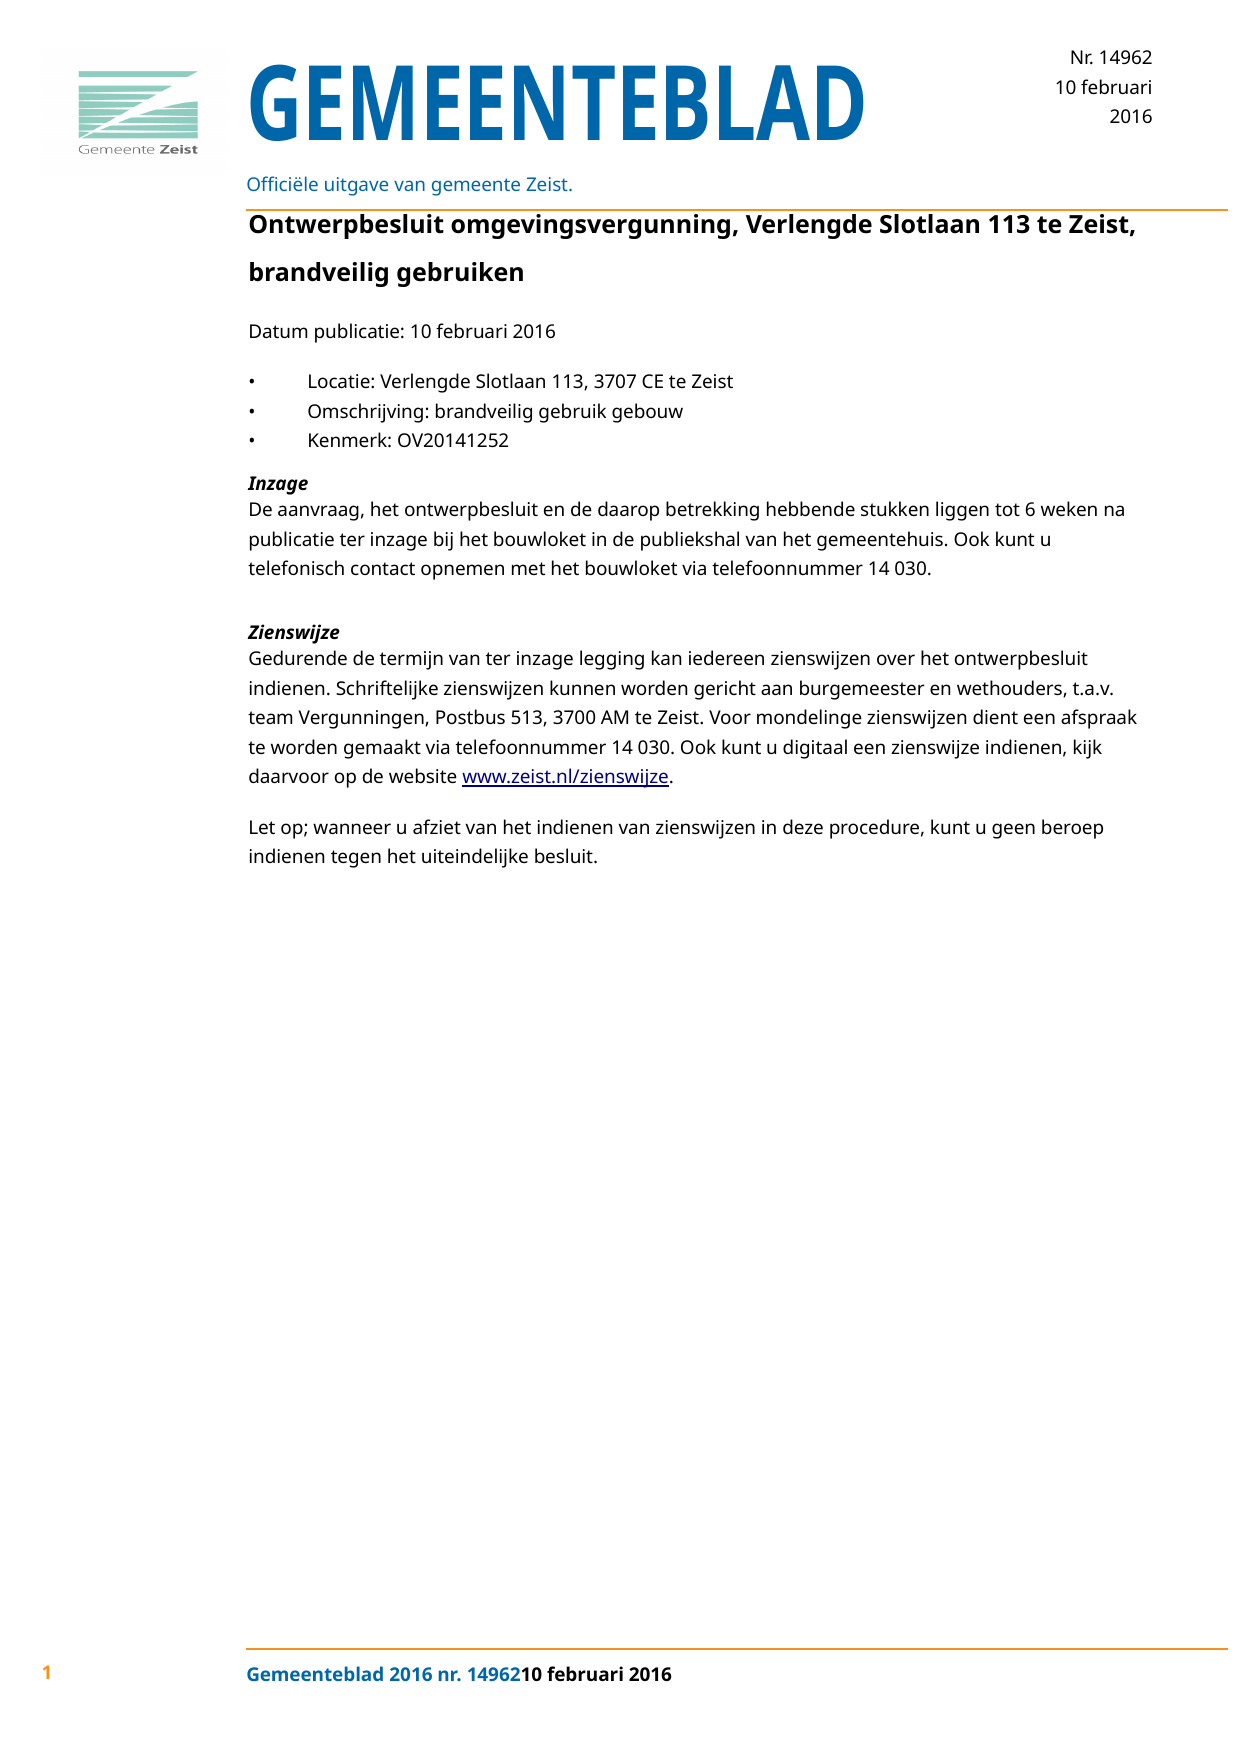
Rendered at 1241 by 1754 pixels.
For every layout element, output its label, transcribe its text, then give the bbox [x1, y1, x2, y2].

text Let op; wanneer u afziet van het indienen van zienswijzen in deze procedure, kunt u geen beroep indienen tegen het uiteindelijke besluit. [248, 814, 1152, 869]
list Kenmerk: OV20141252 [248, 427, 1152, 453]
text Ontwerpbesluit omgevingsvergunning, Verlengde Slotlaan 113 te Zeist, brandveilig gebruiken [248, 211, 1152, 288]
text De aanvraag, het ontwerpbesluit en de daarop betrekking hebbende stukken liggen tot 6 weken na publicatie ter inzage bij het bouwloket in de publiekshal van het gemeentehuis. Ook kunt u telefonisch contact opnemen met het bouwloket via telefoonnummer 14 030. [248, 496, 1152, 581]
text Zienswijze [248, 619, 1152, 645]
list Omschrijving: brandveilig gebruik gebouw [248, 398, 1152, 424]
picture [41, 47, 231, 172]
text Inzage [248, 471, 1152, 496]
list Locatie: Verlengde Slotlaan 113, 3707 CE te Zeist [248, 368, 1152, 394]
text Datum publicatie: 10 februari 2016 [248, 318, 1152, 344]
text Gedurende de termijn van ter inzage legging kan iedereen zienswijzen over het ontwerpbesluit indienen. Schriftelijke zienswijzen kunnen worden gericht aan burgemeester en wethouders, t.a.v. team Vergunningen, Postbus 513, 3700 AM te Zeist. Voor mondelinge zienswijzen dient een afspraak te worden gemaakt via telefoonnummer 14 030. Ook kunt u digitaal een zienswijze indienen, kijk daarvoor op de website www.zeist.nl/zienswijze. [248, 645, 1152, 789]
